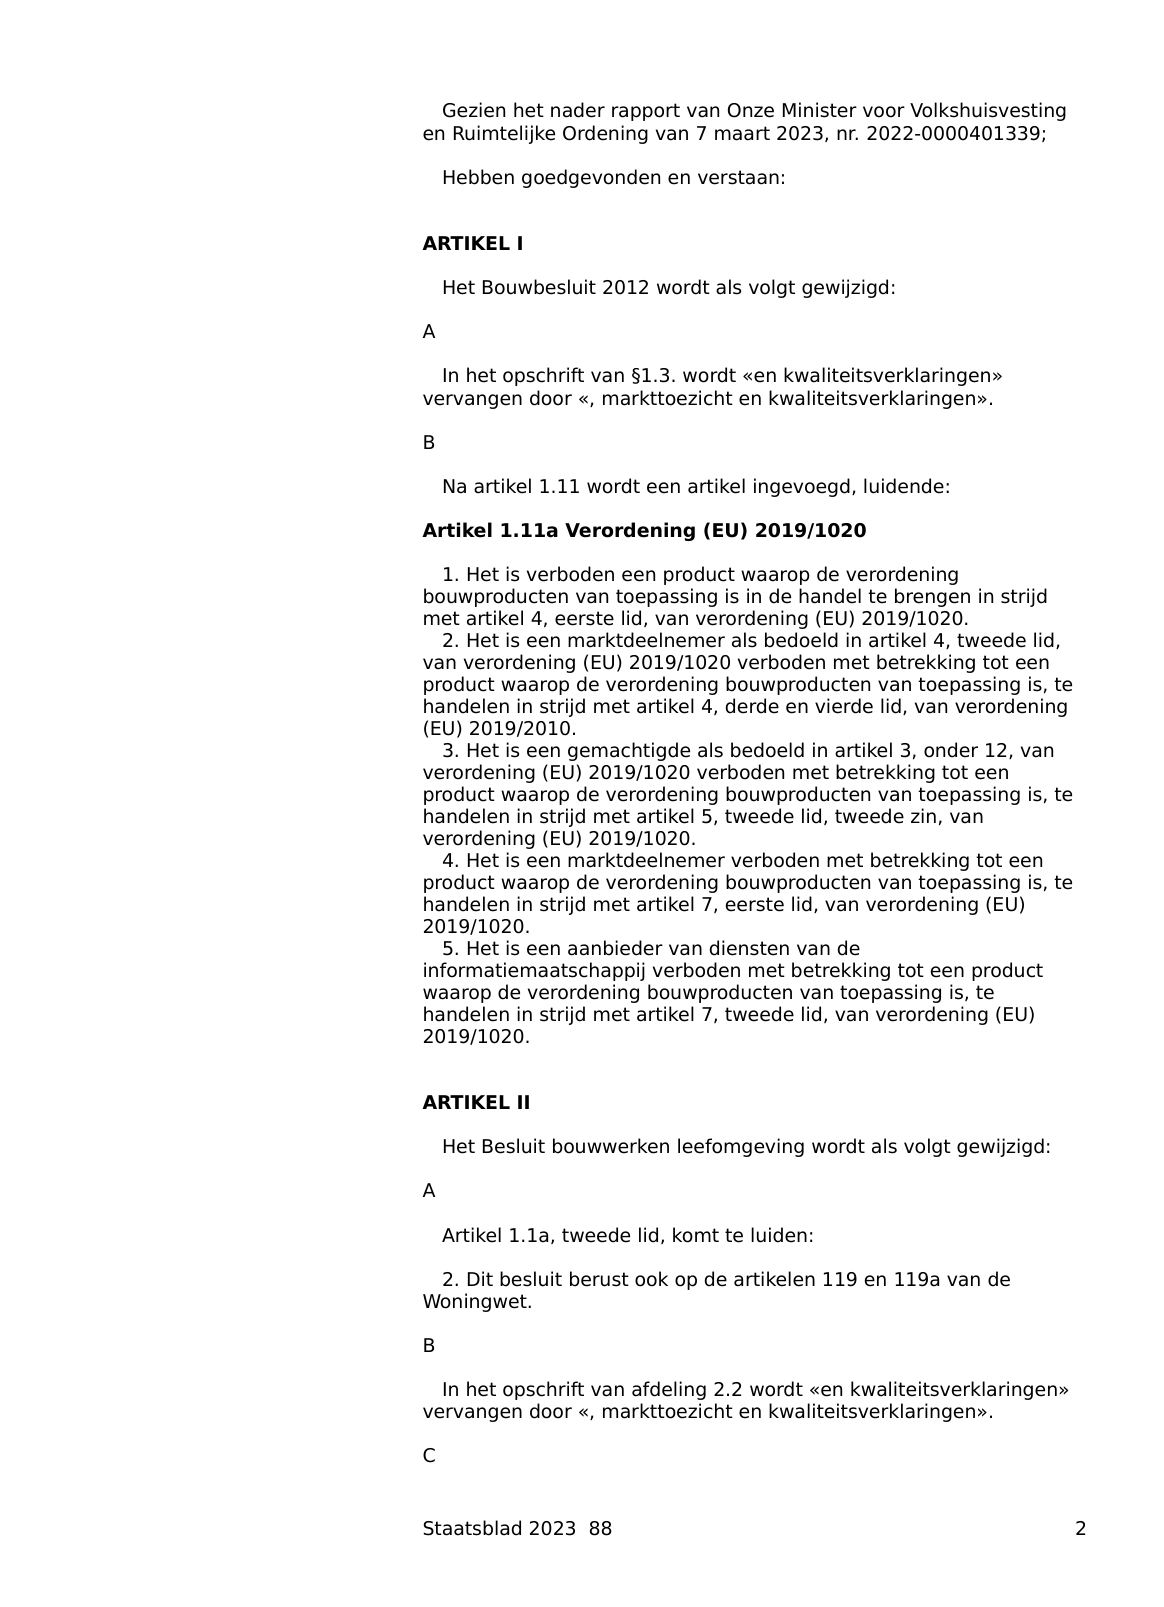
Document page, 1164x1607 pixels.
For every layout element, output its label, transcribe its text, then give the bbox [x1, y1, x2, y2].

text Artikel 1.1a, tweede lid, komt te luiden: [422, 1224, 1087, 1246]
text 5. Het is een aanbieder van diensten van de informatiemaatschappij verboden met betrekking tot een product waarop de verordening bouwproducten van toepassing is, te handelen in strijd met artikel 7, tweede lid, van verordening (EU) 2019/1020. [422, 938, 1087, 1048]
text Het Besluit bouwwerken leefomgeving wordt als volgt gewijzigd: [422, 1136, 1087, 1158]
text 1. Het is verboden een product waarop de verordening bouwproducten van toepassing is in de handel te brengen in strijd met artikel 4, eerste lid, van verordening (EU) 2019/1020. [422, 564, 1087, 630]
text 3. Het is een gemachtigde als bedoeld in artikel 3, onder 12, van verordening (EU) 2019/1020 verboden met betrekking tot een product waarop de verordening bouwproducten van toepassing is, te handelen in strijd met artikel 5, tweede lid, tweede zin, van verordening (EU) 2019/1020. [422, 740, 1087, 850]
text A [422, 321, 1087, 343]
text Hebben goedgevonden en verstaan: [422, 167, 1087, 188]
text Het Bouwbesluit 2012 wordt als volgt gewijzigd: [422, 277, 1087, 299]
subtitle ARTIKEL I [422, 233, 1087, 255]
text A [422, 1180, 1087, 1202]
text B [422, 432, 1087, 453]
text Gezien het nader rapport van Onze Minister voor Volkshuisvesting en Ruimtelijke Ordening van 7 maart 2023, nr. 2022-0000401339; [422, 100, 1087, 144]
subtitle Artikel 1.11a Verordening (EU) 2019/1020 [422, 520, 1087, 542]
text In het opschrift van afdeling 2.2 wordt «en kwaliteitsverklaringen» vervangen door «, markttoezicht en kwaliteitsverklaringen». [422, 1379, 1087, 1423]
subtitle ARTIKEL II [422, 1092, 1087, 1114]
text C [422, 1445, 1087, 1467]
text B [422, 1335, 1087, 1357]
text 2. Dit besluit berust ook op de artikelen 119 en 119a van de Woningwet. [422, 1269, 1087, 1313]
text 4. Het is een marktdeelnemer verboden met betrekking tot een product waarop de verordening bouwproducten van toepassing is, te handelen in strijd met artikel 7, eerste lid, van verordening (EU) 2019/1020. [422, 850, 1087, 938]
text In het opschrift van §1.3. wordt «en kwaliteitsverklaringen» vervangen door «, markttoezicht en kwaliteitsverklaringen». [422, 365, 1087, 409]
text 2. Het is een marktdeelnemer als bedoeld in artikel 4, tweede lid, van verordening (EU) 2019/1020 verboden met betrekking tot een product waarop de verordening bouwproducten van toepassing is, te handelen in strijd met artikel 4, derde en vierde lid, van verordening (EU) 2019/2010. [422, 630, 1087, 740]
text Na artikel 1.11 wordt een artikel ingevoegd, luidende: [422, 476, 1087, 498]
